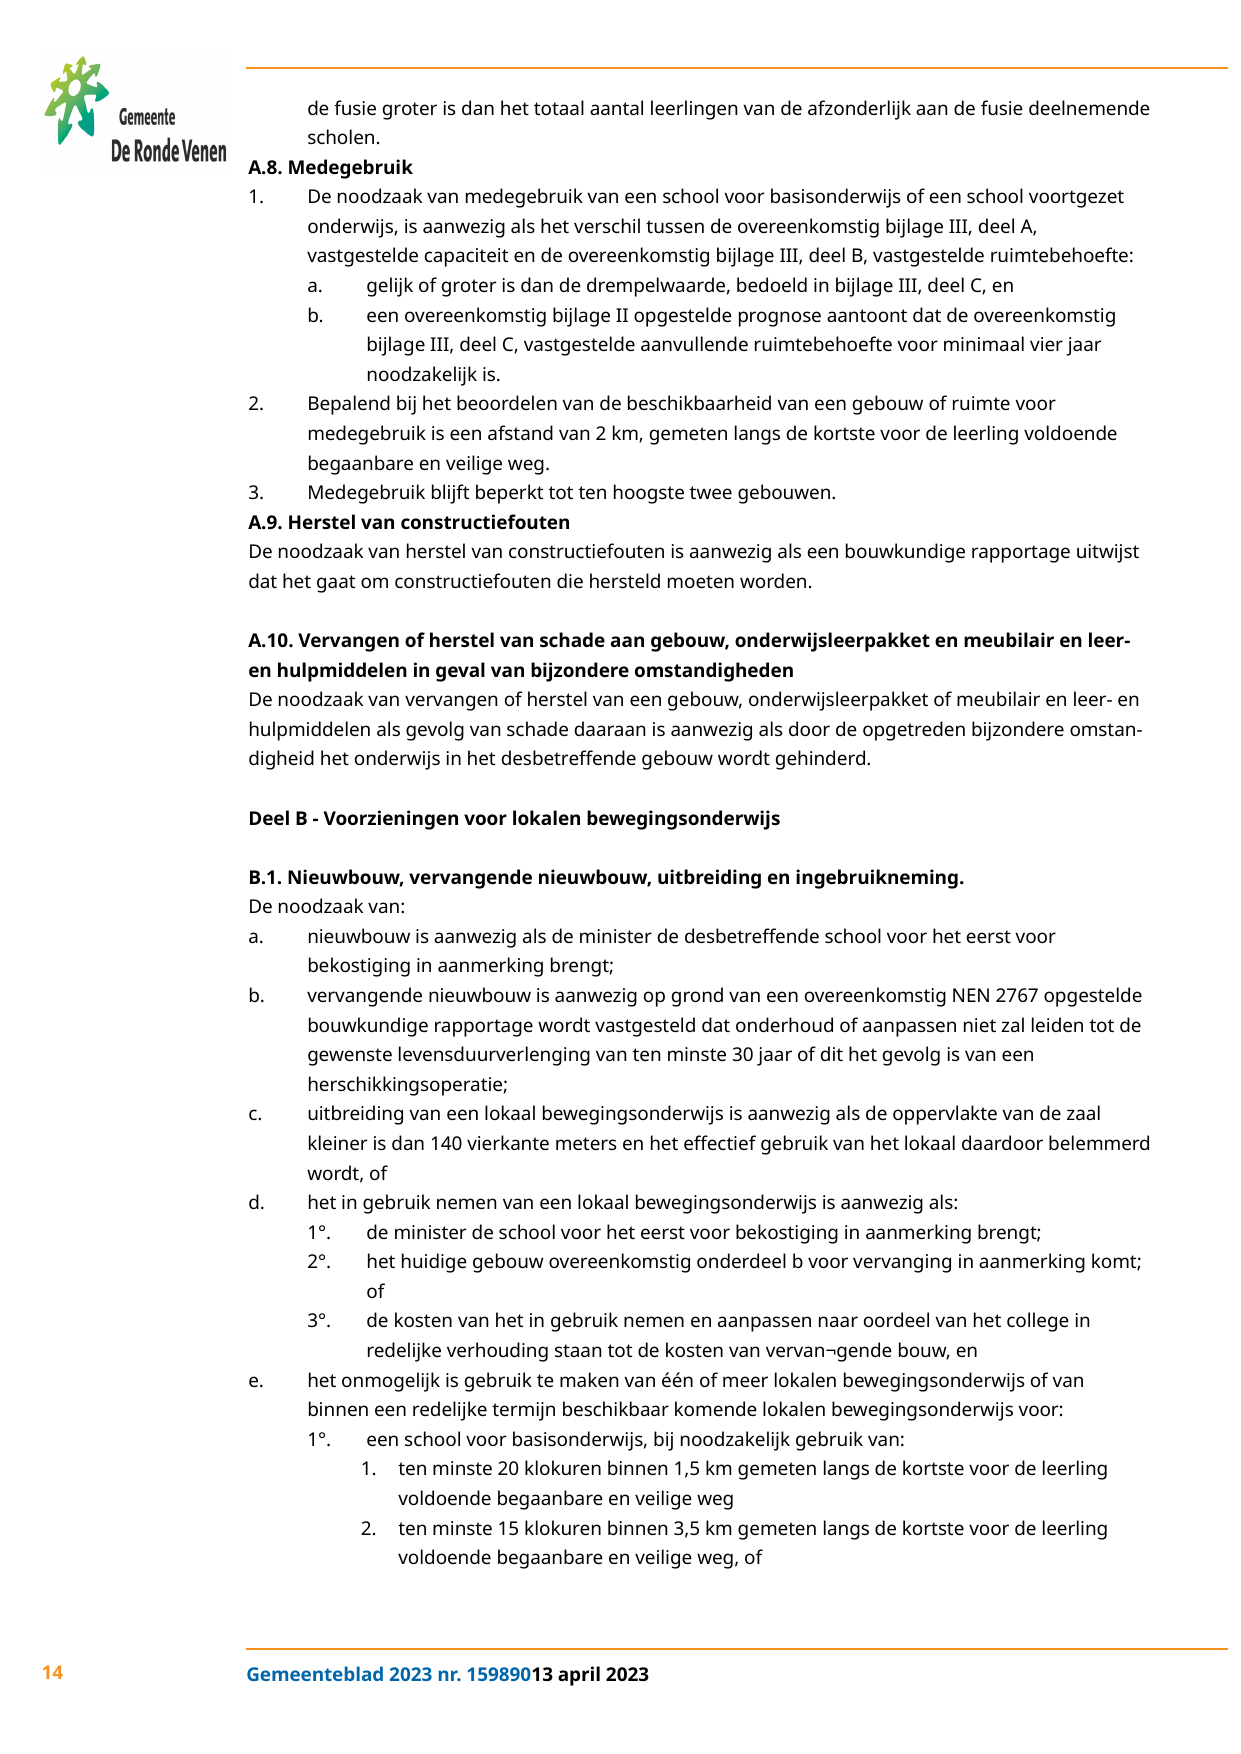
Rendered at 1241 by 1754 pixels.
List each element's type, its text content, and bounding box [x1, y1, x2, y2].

list de kosten van het in gebruik nemen en aanpassen naar oordeel van het college in redelijke verhouding staan tot de kosten van vervan¬gende bouw, en [307, 1308, 1152, 1363]
list Bepalend bij het beoordelen van de beschikbaarheid van een gebouw of ruimte voor medegebruik is een afstand van 2 km, gemeten langs de kortste voor de leerling voldoende begaanbare en veilige weg. [248, 391, 1152, 476]
list ten minste 15 klokuren binnen 3,5 km gemeten langs de kortste voor de leerling voldoende begaanbare en veilige weg, of [361, 1515, 1152, 1570]
text A.9. Herstel van constructiefouten [248, 509, 1152, 535]
list gelijk of groter is dan de drempelwaarde, bedoeld in bijlage III, deel C, en [307, 272, 1152, 298]
list ten minste 20 klokuren binnen 1,5 km gemeten langs de kortste voor de leerling voldoende begaanbare en veilige weg [361, 1456, 1152, 1511]
text De noodzaak van: [248, 893, 1152, 919]
list een overeenkomstig bijlage II opgestelde prognose aantoont dat de overeenkomstig bijlage III, deel C, vastgestelde aanvullende ruimtebehoefte voor minimaal vier jaar noodzakelijk is. [307, 302, 1152, 387]
text A.8. Medegebruik [248, 154, 1152, 180]
picture [41, 47, 231, 172]
list het huidige gebouw overeenkomstig onderdeel b voor vervanging in aanmerking komt; of [307, 1248, 1152, 1304]
list de fusie groter is dan het totaal aantal leerlingen van de afzonderlijk aan de fusie deelnemende scholen. [248, 95, 1152, 150]
list het in gebruik nemen van een lokaal bewegingsonderwijs is aanwezig als: [248, 1189, 1152, 1215]
list nieuwbouw is aanwezig als de minister de desbetreffende school voor het eerst voor bekostiging in aanmerking brengt; [248, 923, 1152, 978]
list het onmogelijk is gebruik te maken van één of meer lokalen bewegingsonderwijs of van binnen een redelijke termijn beschikbaar komende lokalen bewegingsonderwijs voor: [248, 1367, 1152, 1422]
list Medegebruik blijft beperkt tot ten hoogste twee gebouwen. [248, 479, 1152, 505]
text De noodzaak van vervangen of herstel van een gebouw, onderwijsleerpakket of meubilair en leer- en hulpmiddelen als gevolg van schade daaraan is aanwezig als door de opgetreden bijzondere omstan-digheid het onderwijs in het desbetreffende gebouw wordt gehinderd. [248, 686, 1152, 771]
list De noodzaak van medegebruik van een school voor basisonderwijs of een school voortgezet onderwijs, is aanwezig als het verschil tussen de overeenkomstig bijlage III, deel A, vastgestelde capaciteit en de overeenkomstig bijlage III, deel B, vastgestelde ruimtebehoefte: [248, 183, 1152, 268]
text De noodzaak van herstel van constructiefouten is aanwezig als een bouwkundige rapportage uitwijst dat het gaat om constructiefouten die hersteld moeten worden. [248, 538, 1152, 594]
text Deel B - Voorzieningen voor lokalen bewegingsonderwijs [248, 805, 1152, 831]
list de minister de school voor het eerst voor bekostiging in aanmerking brengt; [307, 1219, 1152, 1245]
text A.10. Vervangen of herstel van schade aan gebouw, onderwijsleerpakket en meubilair en leer- en hulpmiddelen in geval van bijzondere omstandigheden [248, 627, 1152, 683]
list een school voor basisonderwijs, bij noodzakelijk gebruik van: [307, 1426, 1152, 1452]
list uitbreiding van een lokaal bewegingsonderwijs is aanwezig als de oppervlakte van de zaal kleiner is dan 140 vierkante meters en het effectief gebruik van het lokaal daardoor belemmerd wordt, of [248, 1101, 1152, 1186]
list vervangende nieuwbouw is aanwezig op grond van een overeenkomstig NEN 2767 opgestelde bouwkundige rapportage wordt vastgesteld dat onderhoud of aanpassen niet zal leiden tot de gewenste levensduurverlenging van ten minste 30 jaar of dit het gevolg is van een herschikkingsoperatie; [248, 982, 1152, 1097]
text B.1. Nieuwbouw, vervangende nieuwbouw, uitbreiding en ingebruikneming. [248, 864, 1152, 890]
